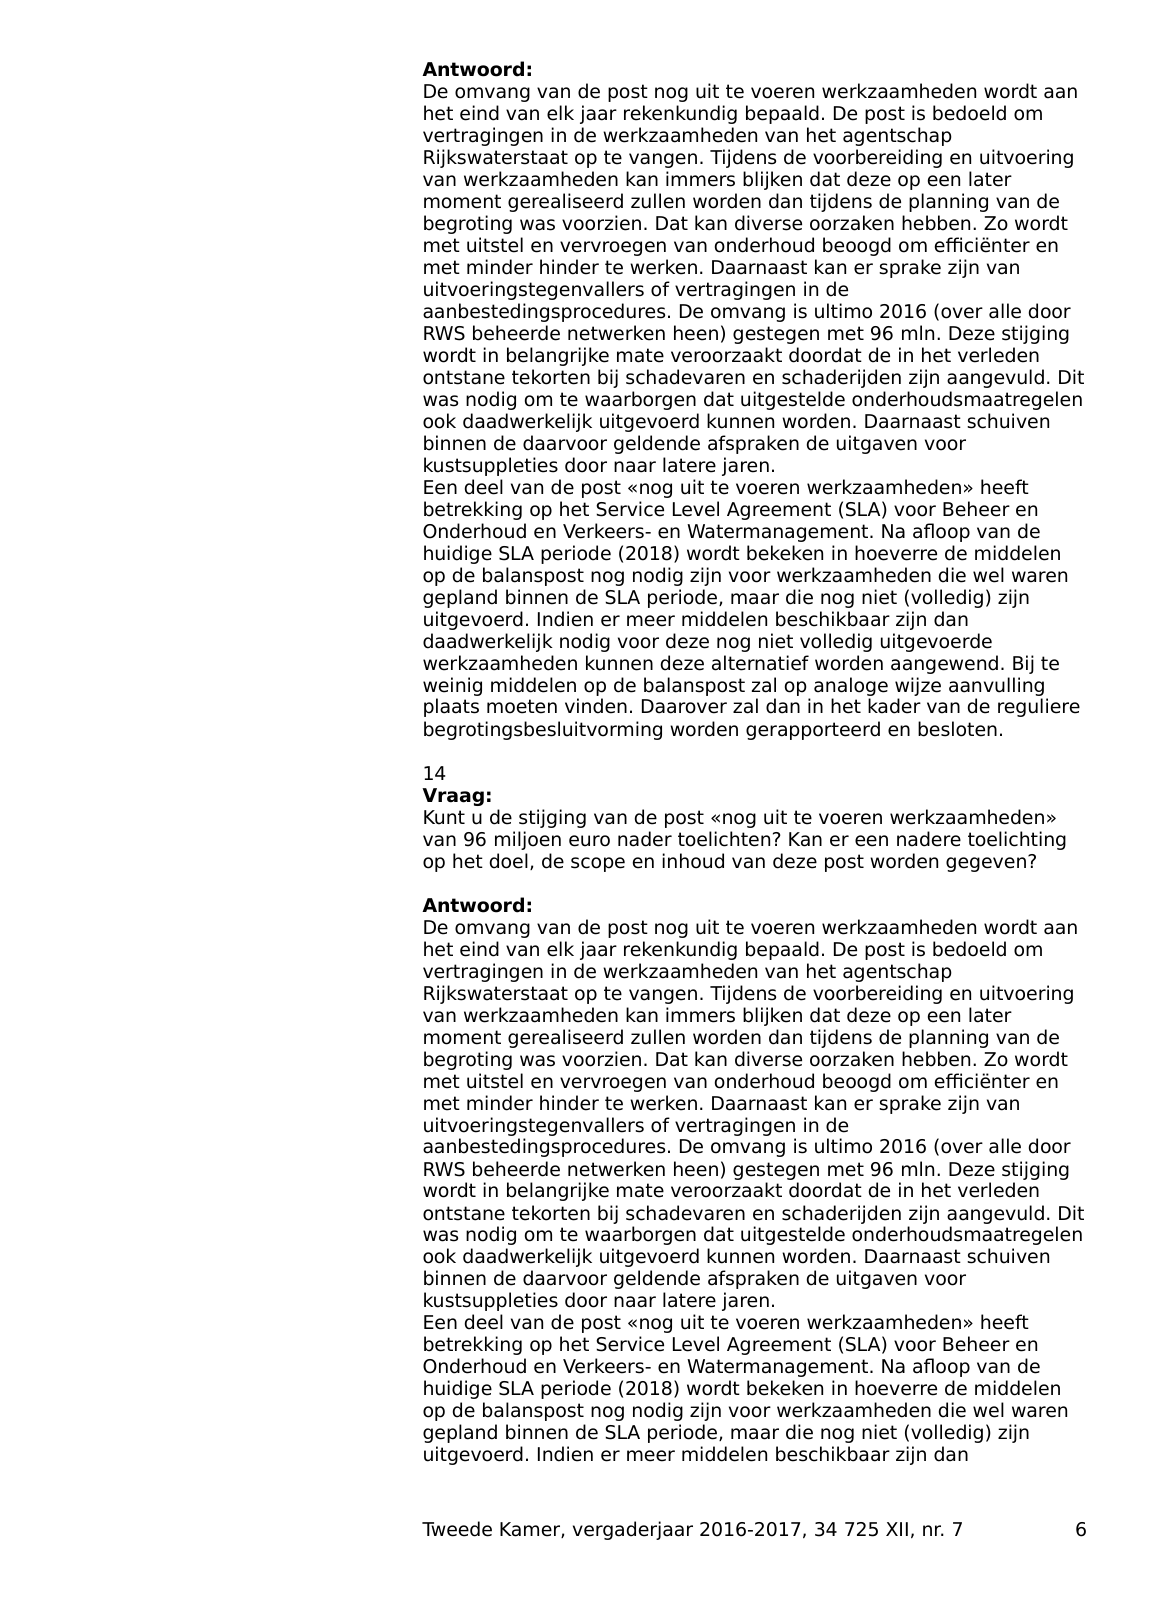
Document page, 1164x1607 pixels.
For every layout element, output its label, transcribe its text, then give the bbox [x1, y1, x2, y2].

text Vraag: [422, 784, 1087, 807]
text De omvang van de post nog uit te voeren werkzaamheden wordt aan het eind van elk jaar rekenkundig bepaald. De post is bedoeld om vertragingen in de werkzaamheden van het agentschap Rijkswaterstaat op te vangen. Tijdens de voorbereiding en uitvoering van werkzaamheden kan immers blijken dat deze op een later moment gerealiseerd zullen worden dan tijdens de planning van de begroting was voorzien. Dat kan diverse oorzaken hebben. Zo wordt met uitstel en vervroegen van onderhoud beoogd om efficiënter en met minder hinder te werken. Daarnaast kan er sprake zijn van uitvoeringstegenvallers of vertragingen in de aanbestedingsprocedures. De omvang is ultimo 2016 (over alle door RWS beheerde netwerken heen) gestegen met 96 mln. Deze stijging wordt in belangrijke mate veroorzaakt doordat de in het verleden ontstane tekorten bij schadevaren en schaderijden zijn aangevuld. Dit was nodig om te waarborgen dat uitgestelde onderhoudsmaatregelen ook daadwerkelijk uitgevoerd kunnen worden. Daarnaast schuiven binnen de daarvoor geldende afspraken de uitgaven voor kustsuppleties door naar latere jaren. [422, 917, 1087, 1312]
text Een deel van de post «nog uit te voeren werkzaamheden» heeft betrekking op het Service Level Agreement (SLA) voor Beheer en Onderhoud en Verkeers- en Watermanagement. Na afloop van de huidige SLA periode (2018) wordt bekeken in hoeverre de middelen op de balanspost nog nodig zijn voor werkzaamheden die wel waren gepland binnen de SLA periode, maar die nog niet (volledig) zijn uitgevoerd. Indien er meer middelen beschikbaar zijn dan daadwerkelijk nodig voor deze nog niet volledig uitgevoerde werkzaamheden kunnen deze alternatief worden aangewend. Bij te weinig middelen op de balanspost zal op analoge wijze aanvulling plaats moeten vinden. Daarover zal dan in het kader van de reguliere begrotingsbesluitvorming worden gerapporteerd en besloten. [422, 477, 1087, 740]
text 14 [422, 763, 1087, 784]
text Een deel van de post «nog uit te voeren werkzaamheden» heeft betrekking op het Service Level Agreement (SLA) voor Beheer en Onderhoud en Verkeers- en Watermanagement. Na afloop van de huidige SLA periode (2018) wordt bekeken in hoeverre de middelen op de balanspost nog nodig zijn voor werkzaamheden die wel waren gepland binnen de SLA periode, maar die nog niet (volledig) zijn uitgevoerd. Indien er meer middelen beschikbaar zijn dan [422, 1312, 1087, 1466]
text De omvang van de post nog uit te voeren werkzaamheden wordt aan het eind van elk jaar rekenkundig bepaald. De post is bedoeld om vertragingen in de werkzaamheden van het agentschap Rijkswaterstaat op te vangen. Tijdens de voorbereiding en uitvoering van werkzaamheden kan immers blijken dat deze op een later moment gerealiseerd zullen worden dan tijdens de planning van de begroting was voorzien. Dat kan diverse oorzaken hebben. Zo wordt met uitstel en vervroegen van onderhoud beoogd om efficiënter en met minder hinder te werken. Daarnaast kan er sprake zijn van uitvoeringstegenvallers of vertragingen in de aanbestedingsprocedures. De omvang is ultimo 2016 (over alle door RWS beheerde netwerken heen) gestegen met 96 mln. Deze stijging wordt in belangrijke mate veroorzaakt doordat de in het verleden ontstane tekorten bij schadevaren en schaderijden zijn aangevuld. Dit was nodig om te waarborgen dat uitgestelde onderhoudsmaatregelen ook daadwerkelijk uitgevoerd kunnen worden. Daarnaast schuiven binnen de daarvoor geldende afspraken de uitgaven voor kustsuppleties door naar latere jaren. [422, 81, 1087, 477]
text Antwoord: [422, 895, 1087, 917]
text Kunt u de stijging van de post «nog uit te voeren werkzaamheden» van 96 miljoen euro nader toelichten? Kan er een nadere toelichting op het doel, de scope en inhoud van deze post worden gegeven? [422, 807, 1087, 872]
text Antwoord: [422, 59, 1087, 81]
